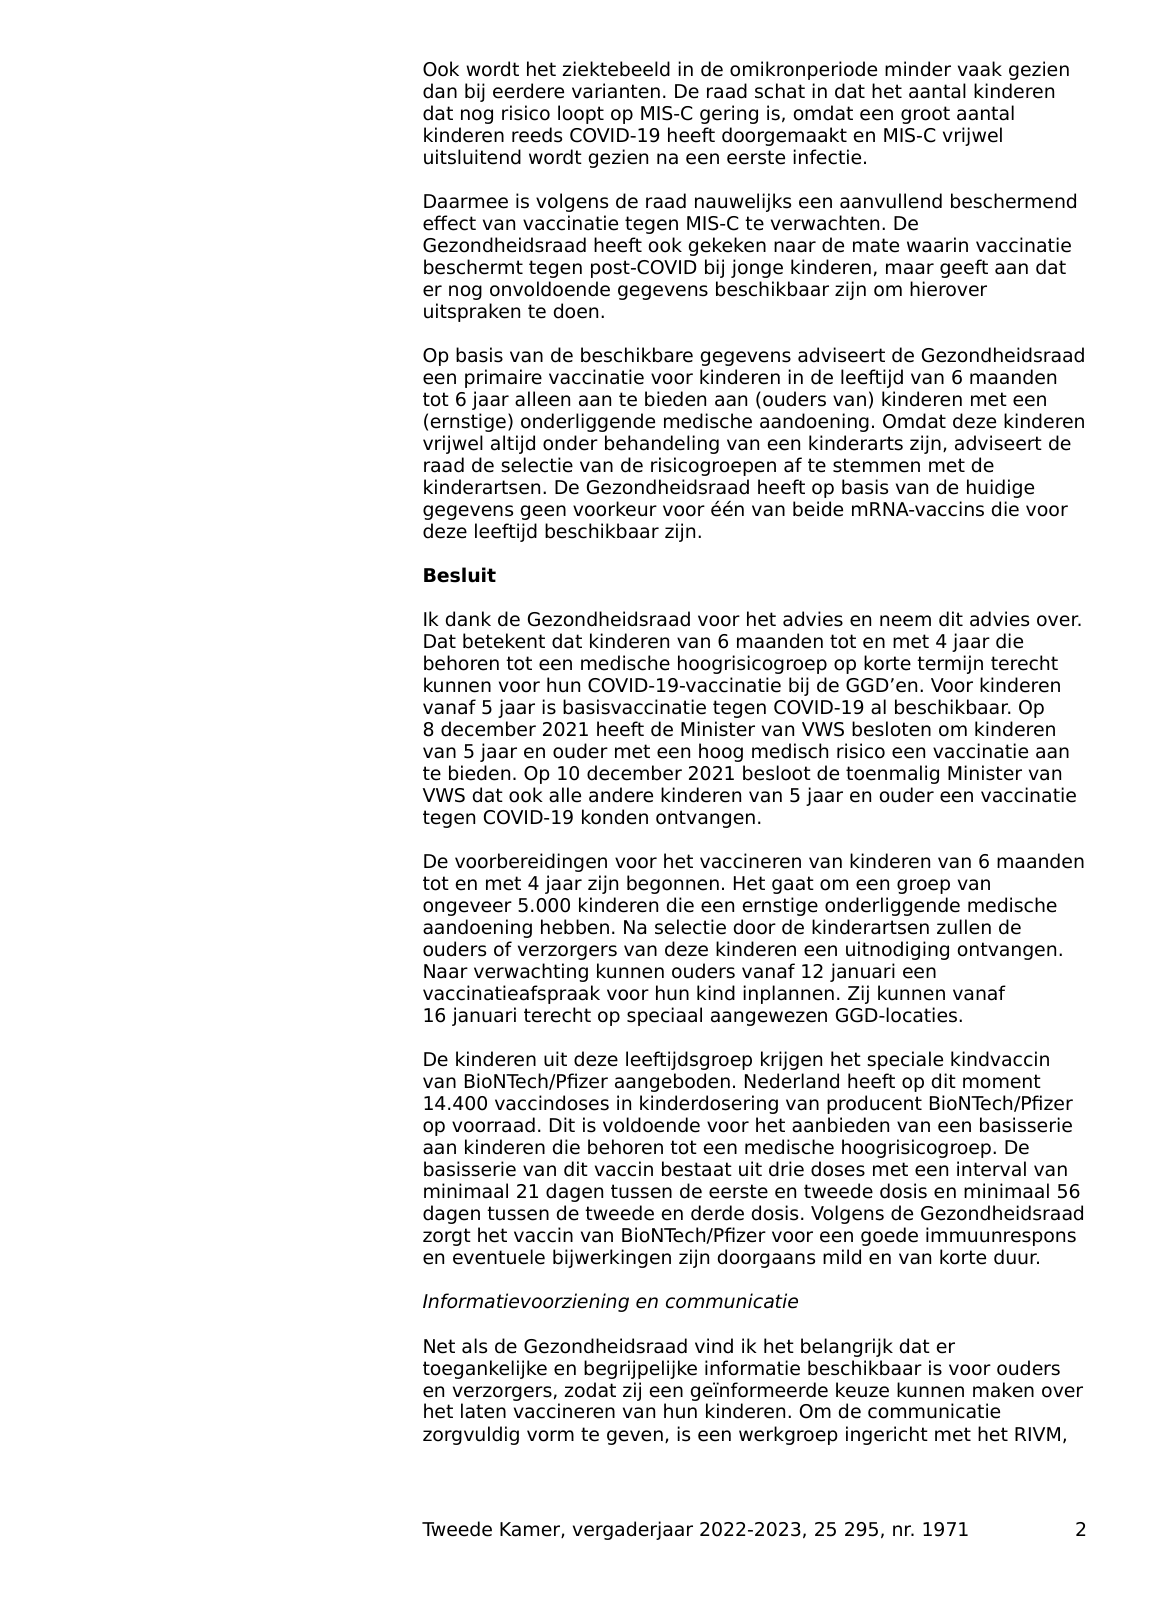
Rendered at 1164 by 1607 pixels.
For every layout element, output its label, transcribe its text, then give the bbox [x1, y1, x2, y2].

text Daarmee is volgens de raad nauwelijks een aanvullend beschermend effect van vaccinatie tegen MIS-C te verwachten. De Gezondheidsraad heeft ook gekeken naar de mate waarin vaccinatie beschermt tegen post-COVID bij jonge kinderen, maar geeft aan dat er nog onvoldoende gegevens beschikbaar zijn om hierover uitspraken te doen. [422, 191, 1087, 323]
subtitle Informatievoorziening en communicatie [422, 1291, 1087, 1313]
text Ik dank de Gezondheidsraad voor het advies en neem dit advies over. Dat betekent dat kinderen van 6 maanden tot en met 4 jaar die behoren tot een medische hoogrisicogroep op korte termijn terecht kunnen voor hun COVID-19-vaccinatie bij de GGD’en. Voor kinderen vanaf 5 jaar is basisvaccinatie tegen COVID-19 al beschikbaar. Op 8 december 2021 heeft de Minister van VWS besloten om kinderen van 5 jaar en ouder met een hoog medisch risico een vaccinatie aan te bieden. Op 10 december 2021 besloot de toenmalig Minister van VWS dat ook alle andere kinderen van 5 jaar en ouder een vaccinatie tegen COVID-19 konden ontvangen. [422, 609, 1087, 829]
text De kinderen uit deze leeftijdsgroep krijgen het speciale kindvaccin van BioNTech/Pfizer aangeboden. Nederland heeft op dit moment 14.400 vaccindoses in kinderdosering van producent BioNTech/Pfizer op voorraad. Dit is voldoende voor het aanbieden van een basisserie aan kinderen die behoren tot een medische hoogrisicogroep. De basisserie van dit vaccin bestaat uit drie doses met een interval van minimaal 21 dagen tussen de eerste en tweede dosis en minimaal 56 dagen tussen de tweede en derde dosis. Volgens de Gezondheidsraad zorgt het vaccin van BioNTech/Pfizer voor een goede immuunrespons en eventuele bijwerkingen zijn doorgaans mild en van korte duur. [422, 1049, 1087, 1269]
subtitle Besluit [422, 565, 1087, 587]
text Op basis van de beschikbare gegevens adviseert de Gezondheidsraad een primaire vaccinatie voor kinderen in de leeftijd van 6 maanden tot 6 jaar alleen aan te bieden aan (ouders van) kinderen met een (ernstige) onderliggende medische aandoening. Omdat deze kinderen vrijwel altijd onder behandeling van een kinderarts zijn, adviseert de raad de selectie van de risicogroepen af te stemmen met de kinderartsen. De Gezondheidsraad heeft op basis van de huidige gegevens geen voorkeur voor één van beide mRNA-vaccins die voor deze leeftijd beschikbaar zijn. [422, 345, 1087, 543]
text Ook wordt het ziektebeeld in de omikronperiode minder vaak gezien dan bij eerdere varianten. De raad schat in dat het aantal kinderen dat nog risico loopt op MIS-C gering is, omdat een groot aantal kinderen reeds COVID-19 heeft doorgemaakt en MIS-C vrijwel uitsluitend wordt gezien na een eerste infectie. [422, 59, 1087, 169]
text De voorbereidingen voor het vaccineren van kinderen van 6 maanden tot en met 4 jaar zijn begonnen. Het gaat om een groep van ongeveer 5.000 kinderen die een ernstige onderliggende medische aandoening hebben. Na selectie door de kinderartsen zullen de ouders of verzorgers van deze kinderen een uitnodiging ontvangen. Naar verwachting kunnen ouders vanaf 12 januari een vaccinatieafspraak voor hun kind inplannen. Zij kunnen vanaf 16 januari terecht op speciaal aangewezen GGD-locaties. [422, 851, 1087, 1027]
text Net als de Gezondheidsraad vind ik het belangrijk dat er toegankelijke en begrijpelijke informatie beschikbaar is voor ouders en verzorgers, zodat zij een geïnformeerde keuze kunnen maken over het laten vaccineren van hun kinderen. Om de communicatie zorgvuldig vorm te geven, is een werkgroep ingericht met het RIVM, [422, 1336, 1087, 1445]
